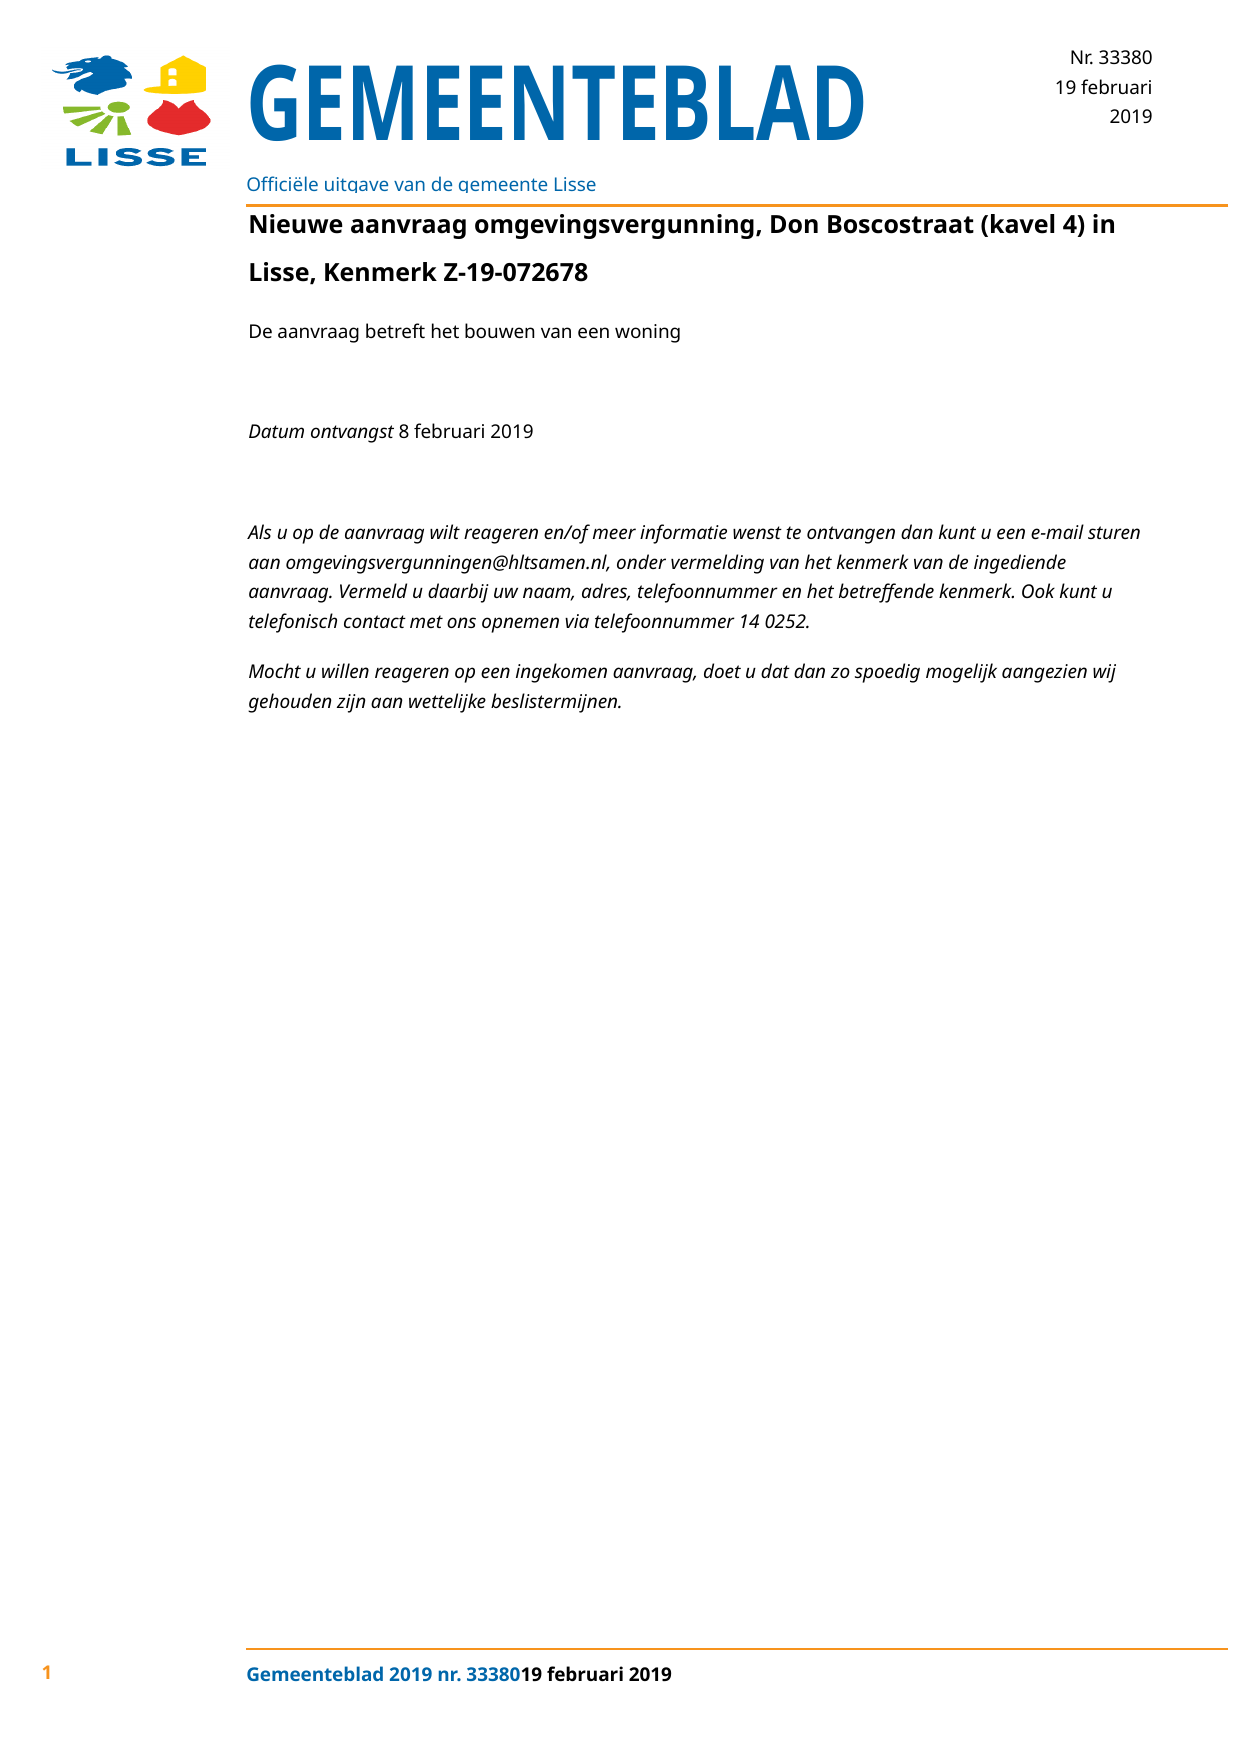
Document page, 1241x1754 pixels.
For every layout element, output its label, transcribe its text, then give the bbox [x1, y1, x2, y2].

text De aanvraag betreft het bouwen van een woning [248, 318, 1152, 344]
text Nieuwe aanvraag omgevingsvergunning, Don Boscostraat (kavel 4) in Lisse, Kenmerk Z-19-072678 [248, 207, 1152, 288]
text Als u op de aanvraag wilt reageren en/of meer informatie wenst te ontvangen dan kunt u een e-mail sturen aan omgevingsvergunningen@hltsamen.nl, onder vermelding van het kenmerk van de ingediende aanvraag. Vermeld u daarbij uw naam, adres, telefoonnummer en het betreffende kenmerk. Ook kunt u telefonisch contact met ons opnemen via telefoonnummer 14 0252. [248, 519, 1152, 634]
text Mocht u willen reageren op een ingekomen aanvraag, doet u dat dan zo spoedig mogelijk aangezien wij gehouden zijn aan wettelijke beslistermijnen. [248, 659, 1152, 714]
text Datum ontvangst 8 februari 2019 [248, 419, 1152, 444]
picture [41, 47, 231, 172]
